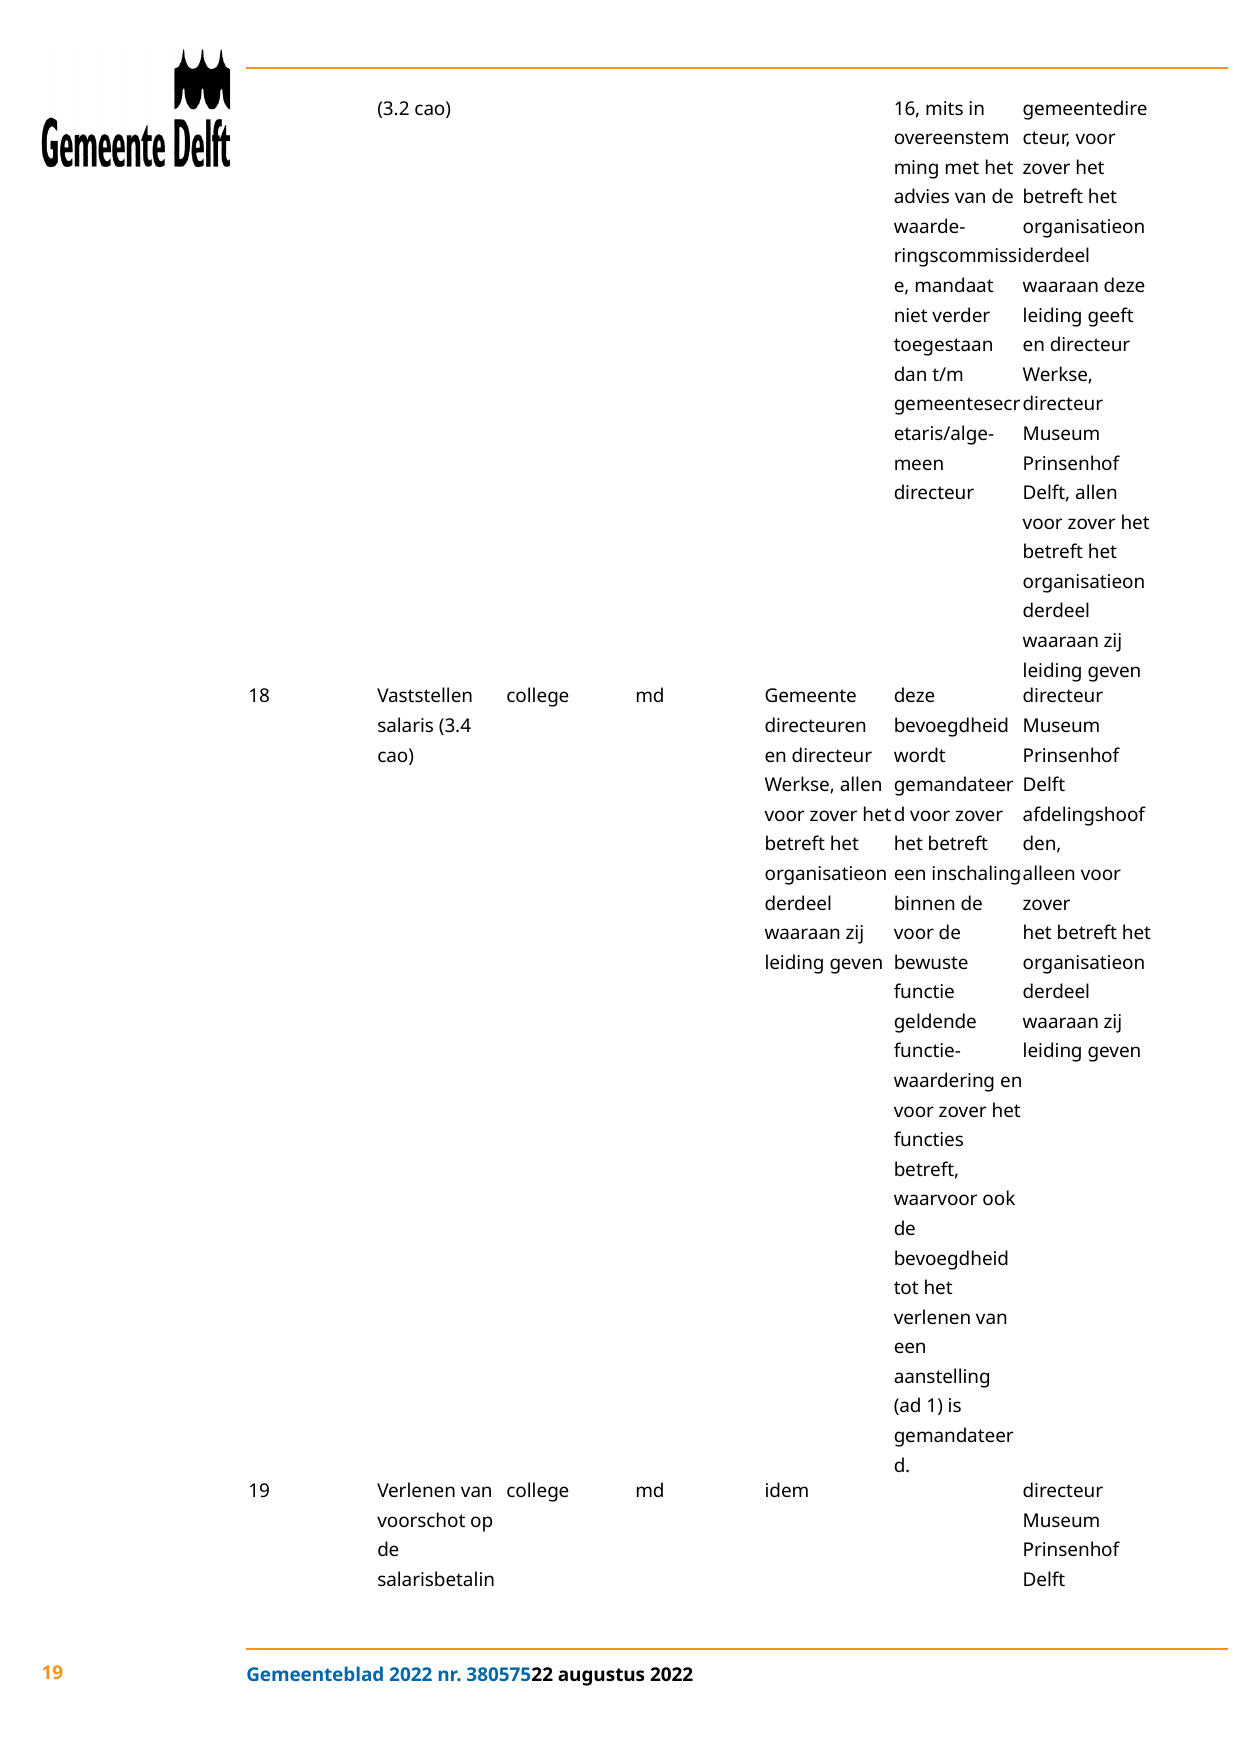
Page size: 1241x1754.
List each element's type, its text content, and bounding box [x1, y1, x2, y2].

table_cell Vaststellen salaris (3.4 cao) [377, 683, 506, 1477]
picture [41, 47, 231, 172]
table_cell md [635, 1478, 764, 1592]
table_cell deze bevoegdheid wordt gemandateerd voor zover het betreft een inschaling binnen de voor de bewuste functie geldende functie­waardering en voor zover het functies betreft, waarvoor ook de bevoegdheid tot het verlenen van een aanstelling (ad 1) is gemandateerd. [894, 683, 1022, 1477]
table_cell directeur Museum Prinsenhof Delft [1023, 1478, 1152, 1592]
table_cell [248, 95, 377, 683]
table_cell Verlenen van voorschot op de salarisbetalin [377, 1478, 506, 1592]
table_cell idem [764, 1478, 893, 1592]
table_cell md [635, 683, 764, 1477]
table_cell college [506, 1478, 635, 1592]
table_cell 19 [248, 1478, 377, 1592]
table_cell [894, 1478, 1022, 1592]
table_cell 16, mits in overeenstemming met het advies van de waarde­ringscommissie, mandaat niet verder toegestaan dan t/m gemeentesecretaris/al­ge­meen directeur [894, 95, 1022, 683]
table_cell - [764, 95, 893, 683]
table_cell Gemeente directeuren en directeur Werkse, allen voor zover het betreft het organisatieonderdeel waaraan zij leiding geven [764, 683, 893, 1477]
table_cell directeur Museum Prinsenhof Delft afdelingshoofden, alleen voor zover het betreft het organisatieonderdeel waaraan zij leiding geven [1023, 683, 1152, 1477]
table_cell (3.2 cao) [377, 95, 506, 683]
table_cell college [506, 683, 635, 1477]
table_cell [635, 95, 764, 683]
table_cell [506, 95, 635, 683]
table_cell 18 [248, 683, 377, 1477]
table_cell gemeentedirecteur, voor zover het betreft het organisatieonderdeel waaraan deze leiding geeft en directeur Werkse, directeur Museum Prinsenhof Delft, allen voor zover het betreft het organisatieonderdeel waaraan zij leiding geven [1023, 95, 1152, 683]
